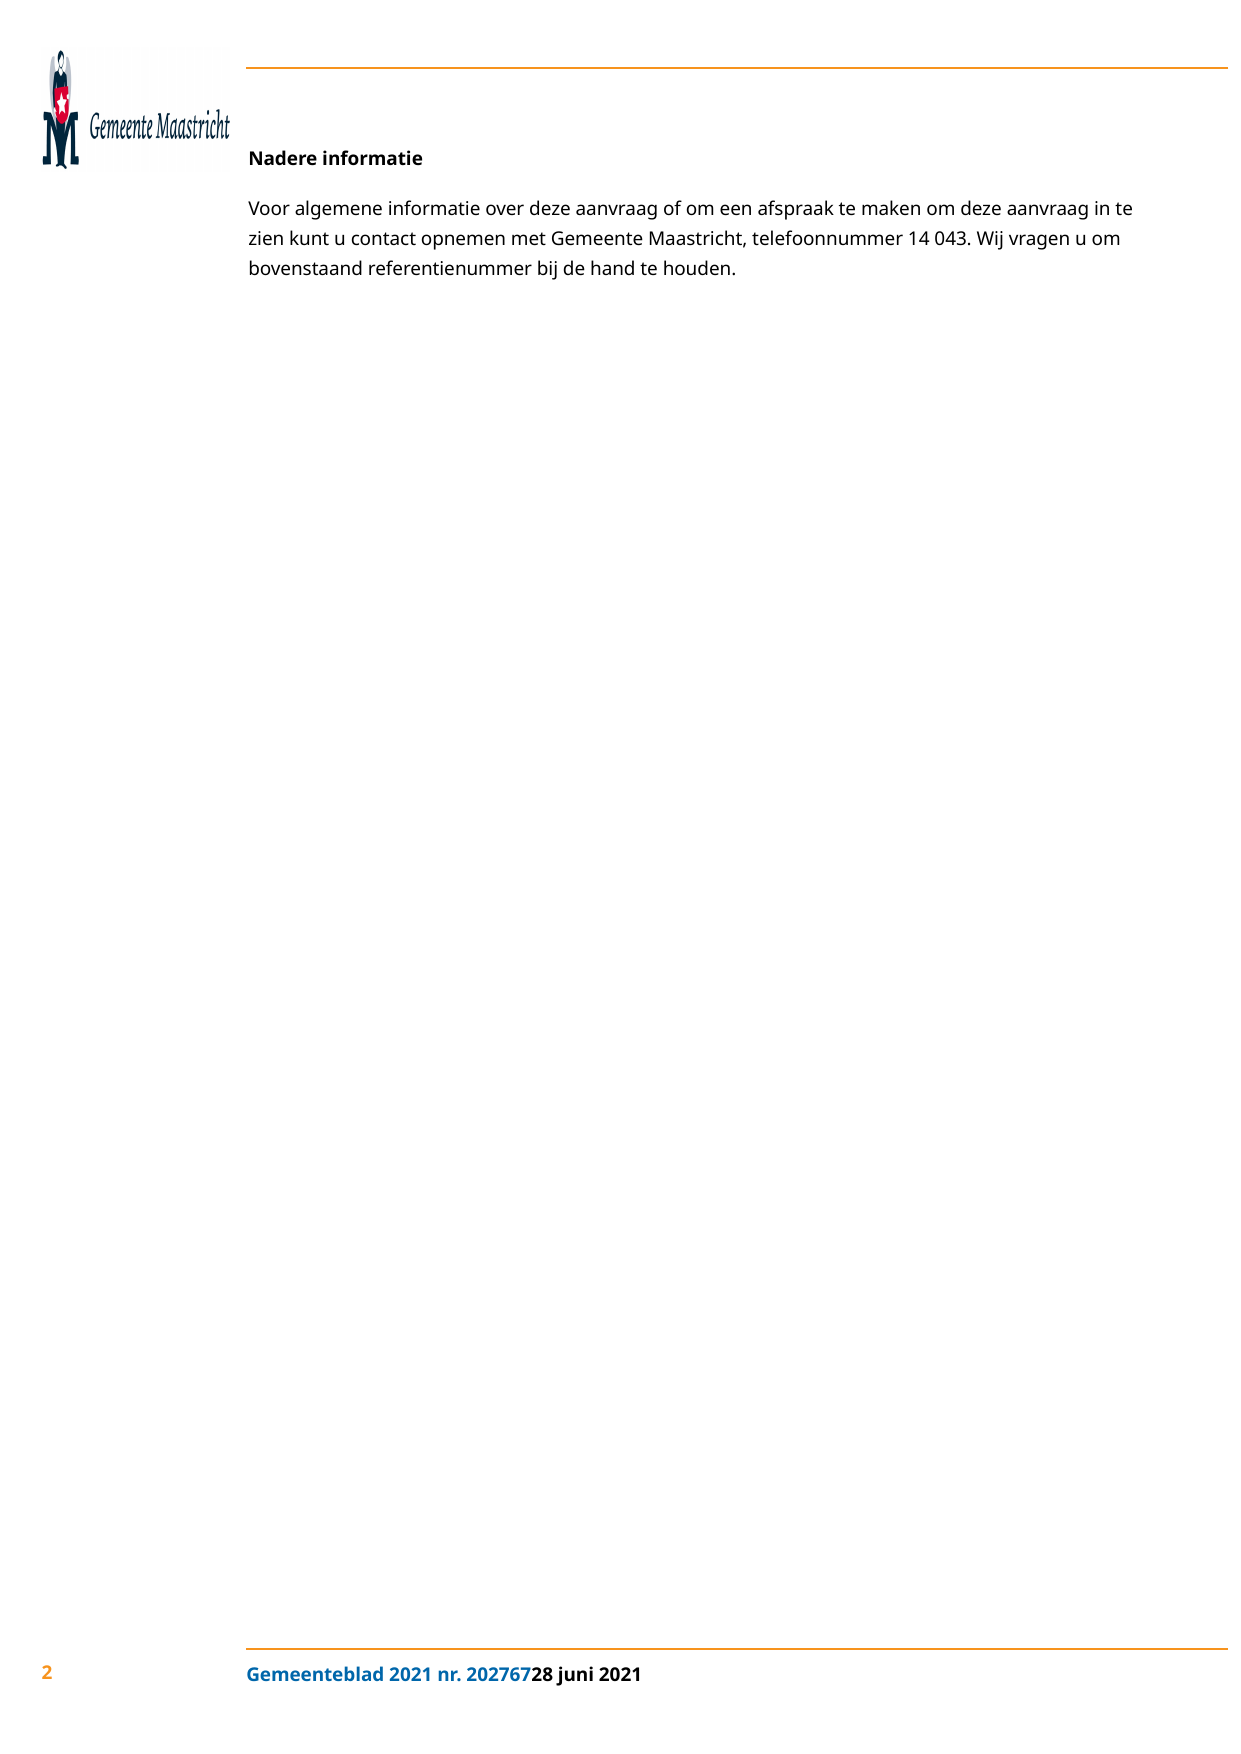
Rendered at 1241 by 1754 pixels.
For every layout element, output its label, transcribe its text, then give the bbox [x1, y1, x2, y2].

text Voor algemene informatie over deze aanvraag of om een afspraak te maken om deze aanvraag in te zien kunt u contact opnemen met Gemeente Maastricht, telefoonnummer 14 043. Wij vragen u om bovenstaand referentienummer bij de hand te houden. [248, 196, 1152, 281]
picture [41, 47, 231, 172]
text Nadere informatie [248, 145, 1152, 171]
